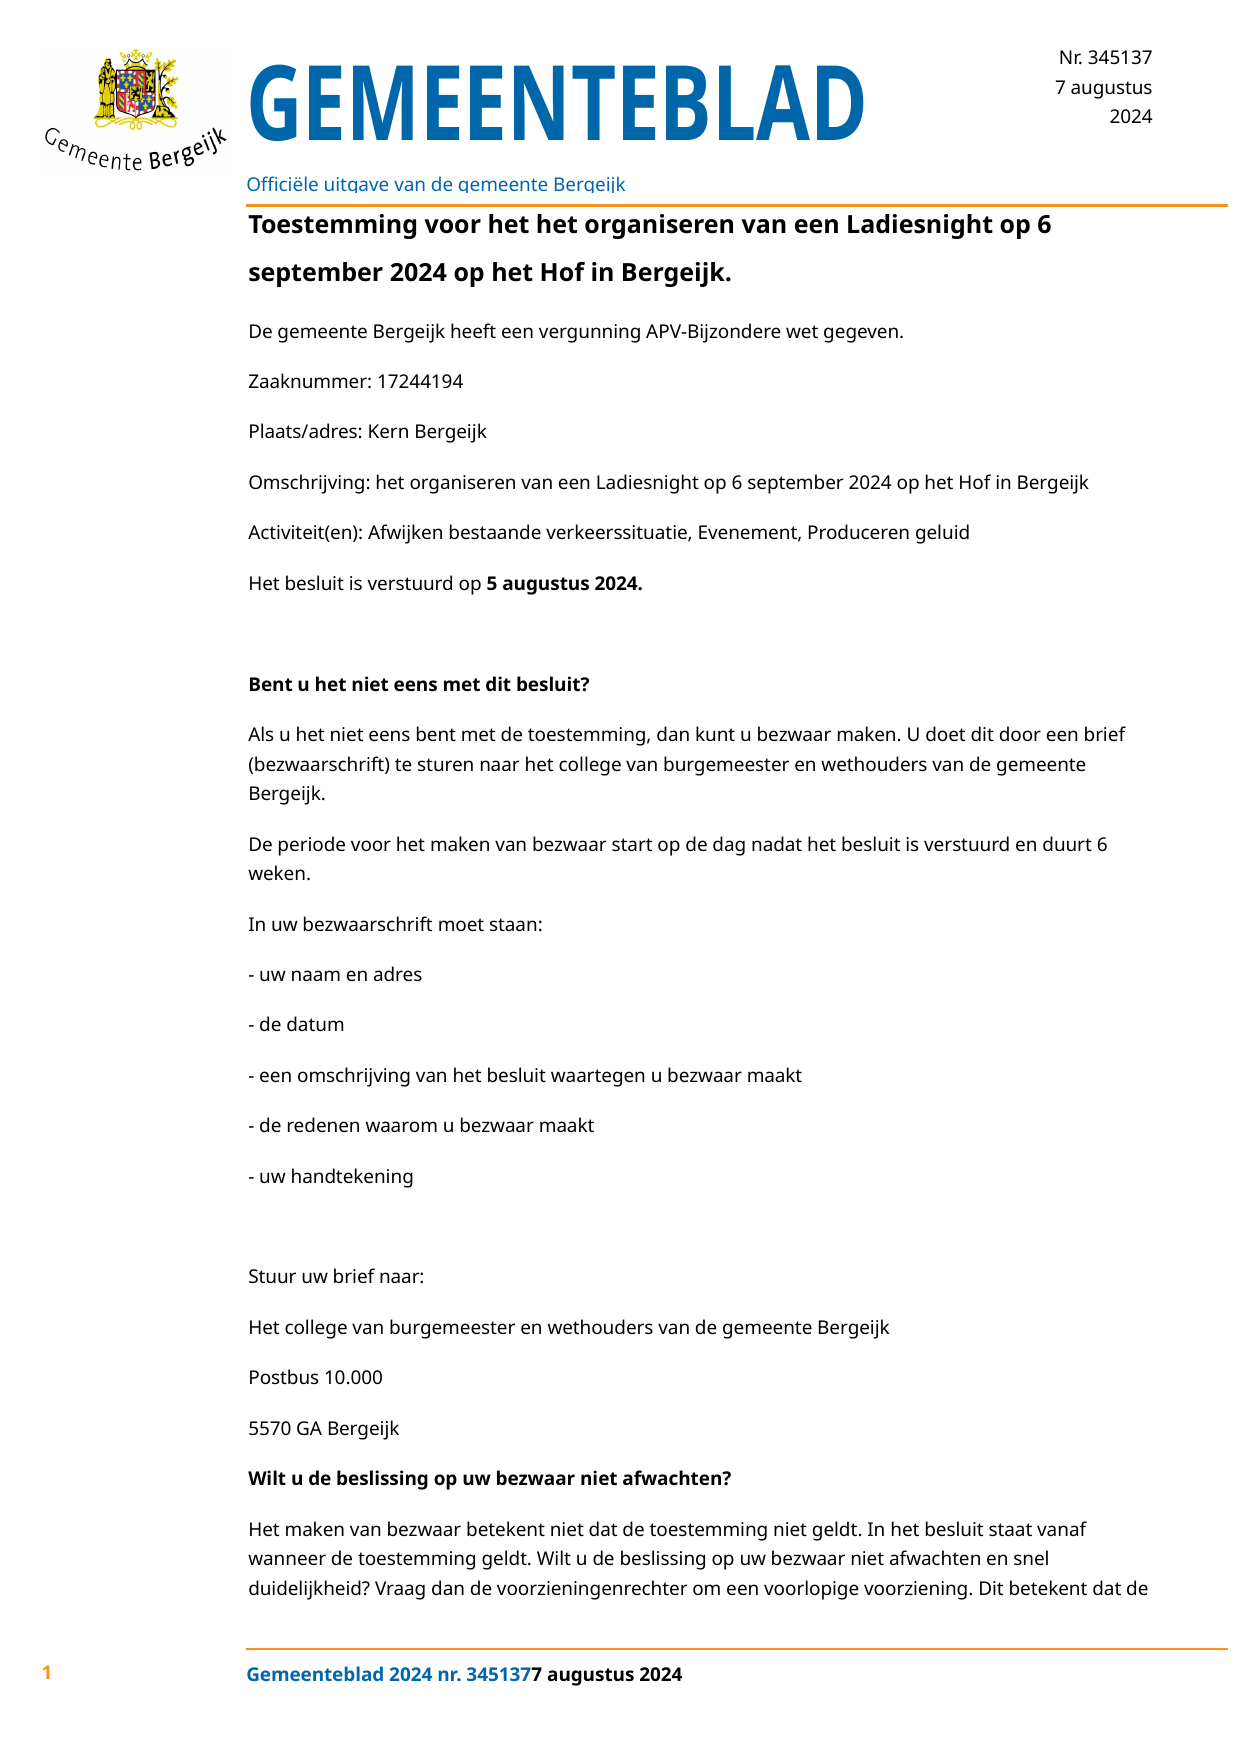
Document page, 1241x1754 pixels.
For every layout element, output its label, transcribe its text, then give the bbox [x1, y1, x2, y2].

text - de datum [248, 1012, 1152, 1037]
text De periode voor het maken van bezwaar start op de dag nadat het besluit is verstuurd en duurt 6 weken. [248, 831, 1152, 886]
picture [41, 47, 231, 172]
text Stuur uw brief naar: [248, 1264, 1152, 1289]
text Wilt u de beslissing op uw bezwaar niet afwachten? [248, 1465, 1152, 1491]
text Zaaknummer: 17244194 [248, 368, 1152, 394]
text - een omschrijving van het besluit waartegen u bezwaar maakt [248, 1062, 1152, 1088]
text Toestemming voor het het organiseren van een Ladiesnight op 6 september 2024 op het Hof in Bergeijk. [248, 207, 1152, 288]
text In uw bezwaarschrift moet staan: [248, 911, 1152, 937]
text Het maken van bezwaar betekent niet dat de toestemming niet geldt. In het besluit staat vanaf wanneer de toestemming geldt. Wilt u de beslissing op uw bezwaar niet afwachten en snel duidelijkheid? Vraag dan de voorzieningenrechter om een voorlopige voorziening. Dit betekent dat de [248, 1516, 1152, 1601]
text - uw handtekening [248, 1163, 1152, 1189]
text Omschrijving: het organiseren van een Ladiesnight op 6 september 2024 op het Hof in Bergeijk [248, 469, 1152, 495]
text - uw naam en adres [248, 961, 1152, 987]
text De gemeente Bergeijk heeft een vergunning APV-Bijzondere wet gegeven. [248, 318, 1152, 344]
text 5570 GA Bergeijk [248, 1415, 1152, 1441]
text Bent u het niet eens met dit besluit? [248, 671, 1152, 697]
text Het college van burgemeester en wethouders van de gemeente Bergeijk [248, 1314, 1152, 1340]
text - de redenen waarom u bezwaar maakt [248, 1112, 1152, 1138]
text Als u het niet eens bent met de toestemming, dan kunt u bezwaar maken. U doet dit door een brief (bezwaarschrift) te sturen naar het college van burgemeester en wethouders van de gemeente Bergeijk. [248, 721, 1152, 806]
text Plaats/adres: Kern Bergeijk [248, 419, 1152, 444]
text Postbus 10.000 [248, 1364, 1152, 1390]
text Activiteit(en): Afwijken bestaande verkeerssituatie, Evenement, Produceren geluid [248, 519, 1152, 545]
text Het besluit is verstuurd op 5 augustus 2024. [248, 570, 1152, 596]
